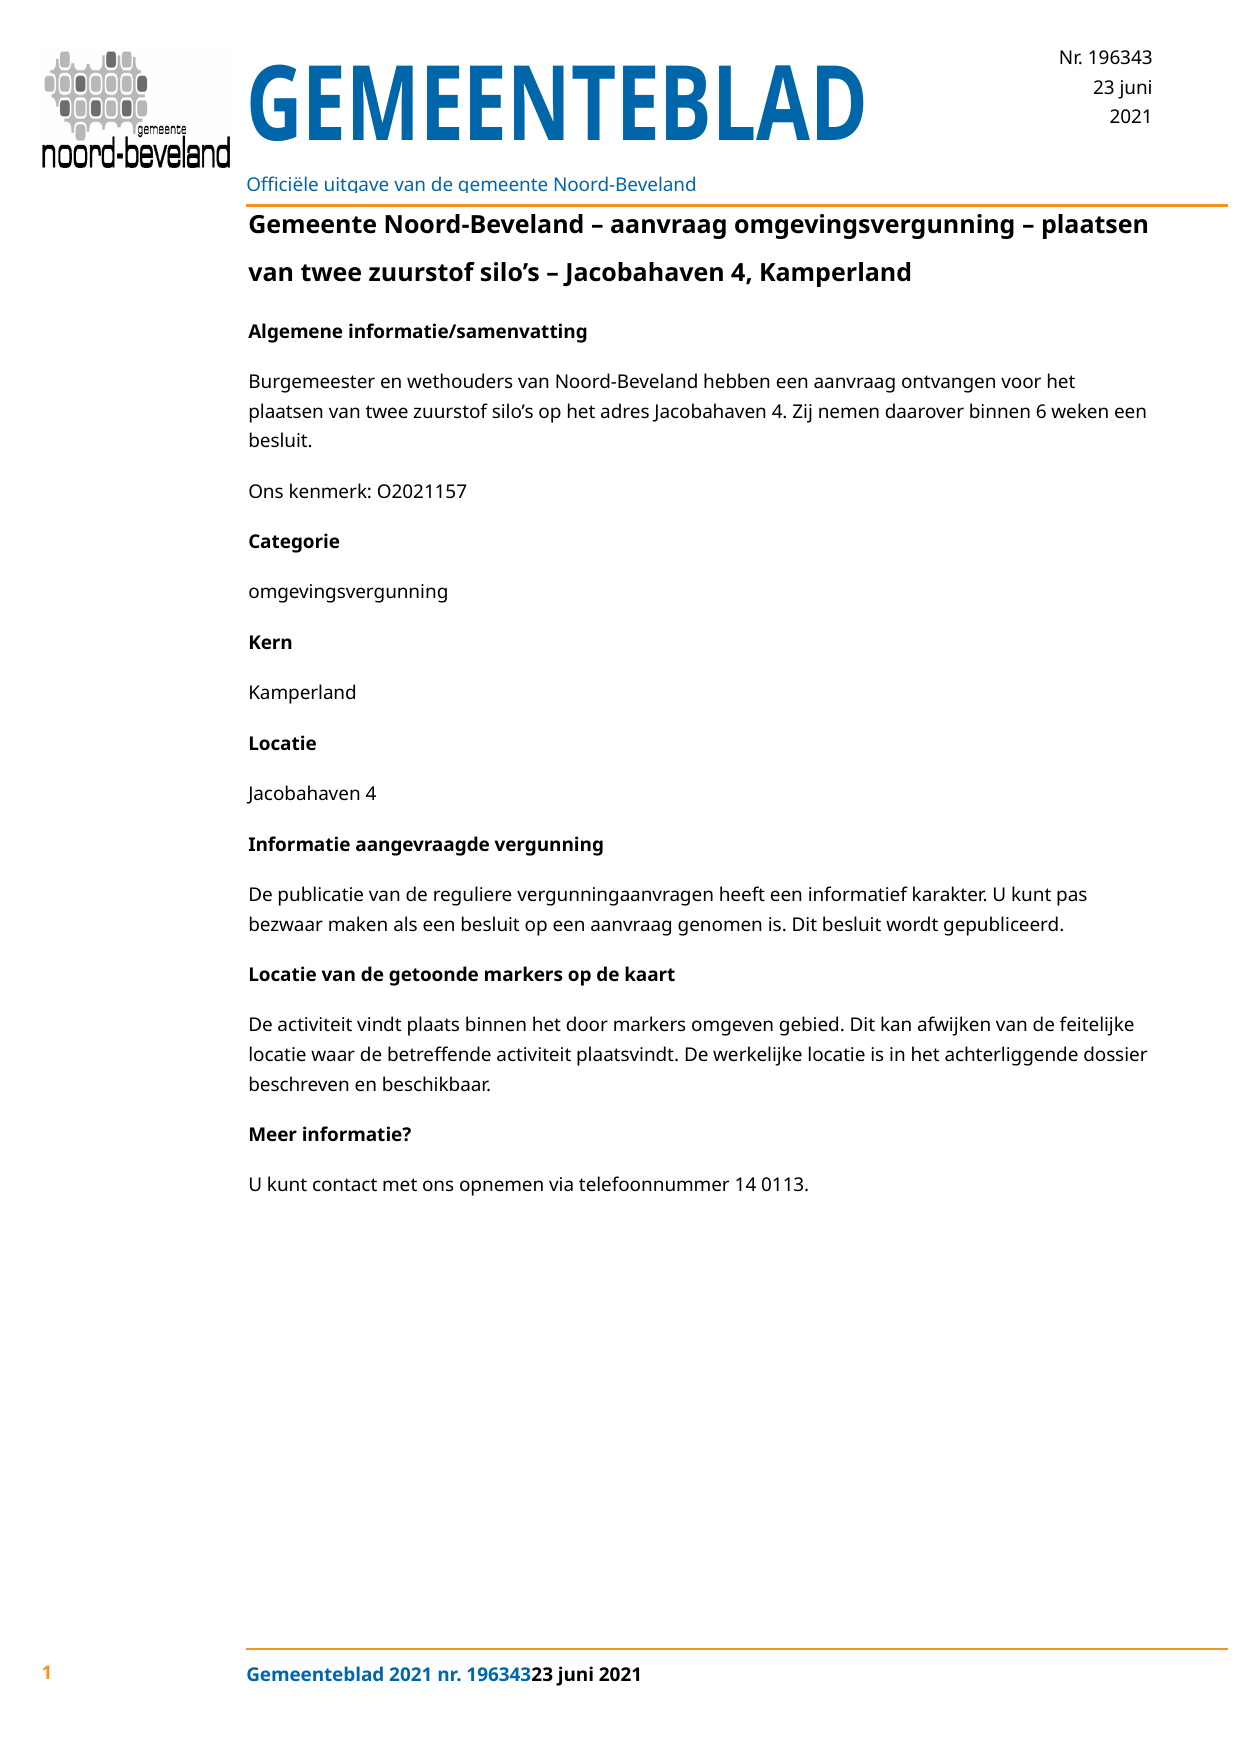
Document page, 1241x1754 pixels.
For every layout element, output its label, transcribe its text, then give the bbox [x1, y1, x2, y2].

text De publicatie van de reguliere vergunningaanvragen heeft een informatief karakter. U kunt pas bezwaar maken als een besluit op een aanvraag genomen is. Dit besluit wordt gepubliceerd. [248, 881, 1152, 937]
text Locatie [248, 730, 1152, 756]
text Kern [248, 629, 1152, 655]
text Algemene informatie/samenvatting [248, 318, 1152, 344]
text Ons kenmerk: O2021157 [248, 478, 1152, 504]
text Gemeente Noord-Beveland – aanvraag omgevingsvergunning – plaatsen van twee zuurstof silo’s – Jacobahaven 4, Kamperland [248, 207, 1152, 288]
text Jacobahaven 4 [248, 780, 1152, 806]
text Categorie [248, 528, 1152, 554]
text Informatie aangevraagde vergunning [248, 831, 1152, 857]
text Locatie van de getoonde markers op de kaart [248, 961, 1152, 987]
text De activiteit vindt plaats binnen het door markers omgeven gebied. Dit kan afwijken van de feitelijke locatie waar de betreffende activiteit plaatsvindt. De werkelijke locatie is in het achterliggende dossier beschreven en beschikbaar. [248, 1012, 1152, 1097]
text Meer informatie? [248, 1121, 1152, 1147]
picture [41, 47, 231, 172]
text omgevingsvergunning [248, 579, 1152, 604]
text Burgemeester en wethouders van Noord-Beveland hebben een aanvraag ontvangen voor het plaatsen van twee zuurstof silo’s op het adres Jacobahaven 4. Zij nemen daarover binnen 6 weken een besluit. [248, 368, 1152, 453]
text U kunt contact met ons opnemen via telefoonnummer 14 0113. [248, 1172, 1152, 1197]
text Kamperland [248, 679, 1152, 705]
